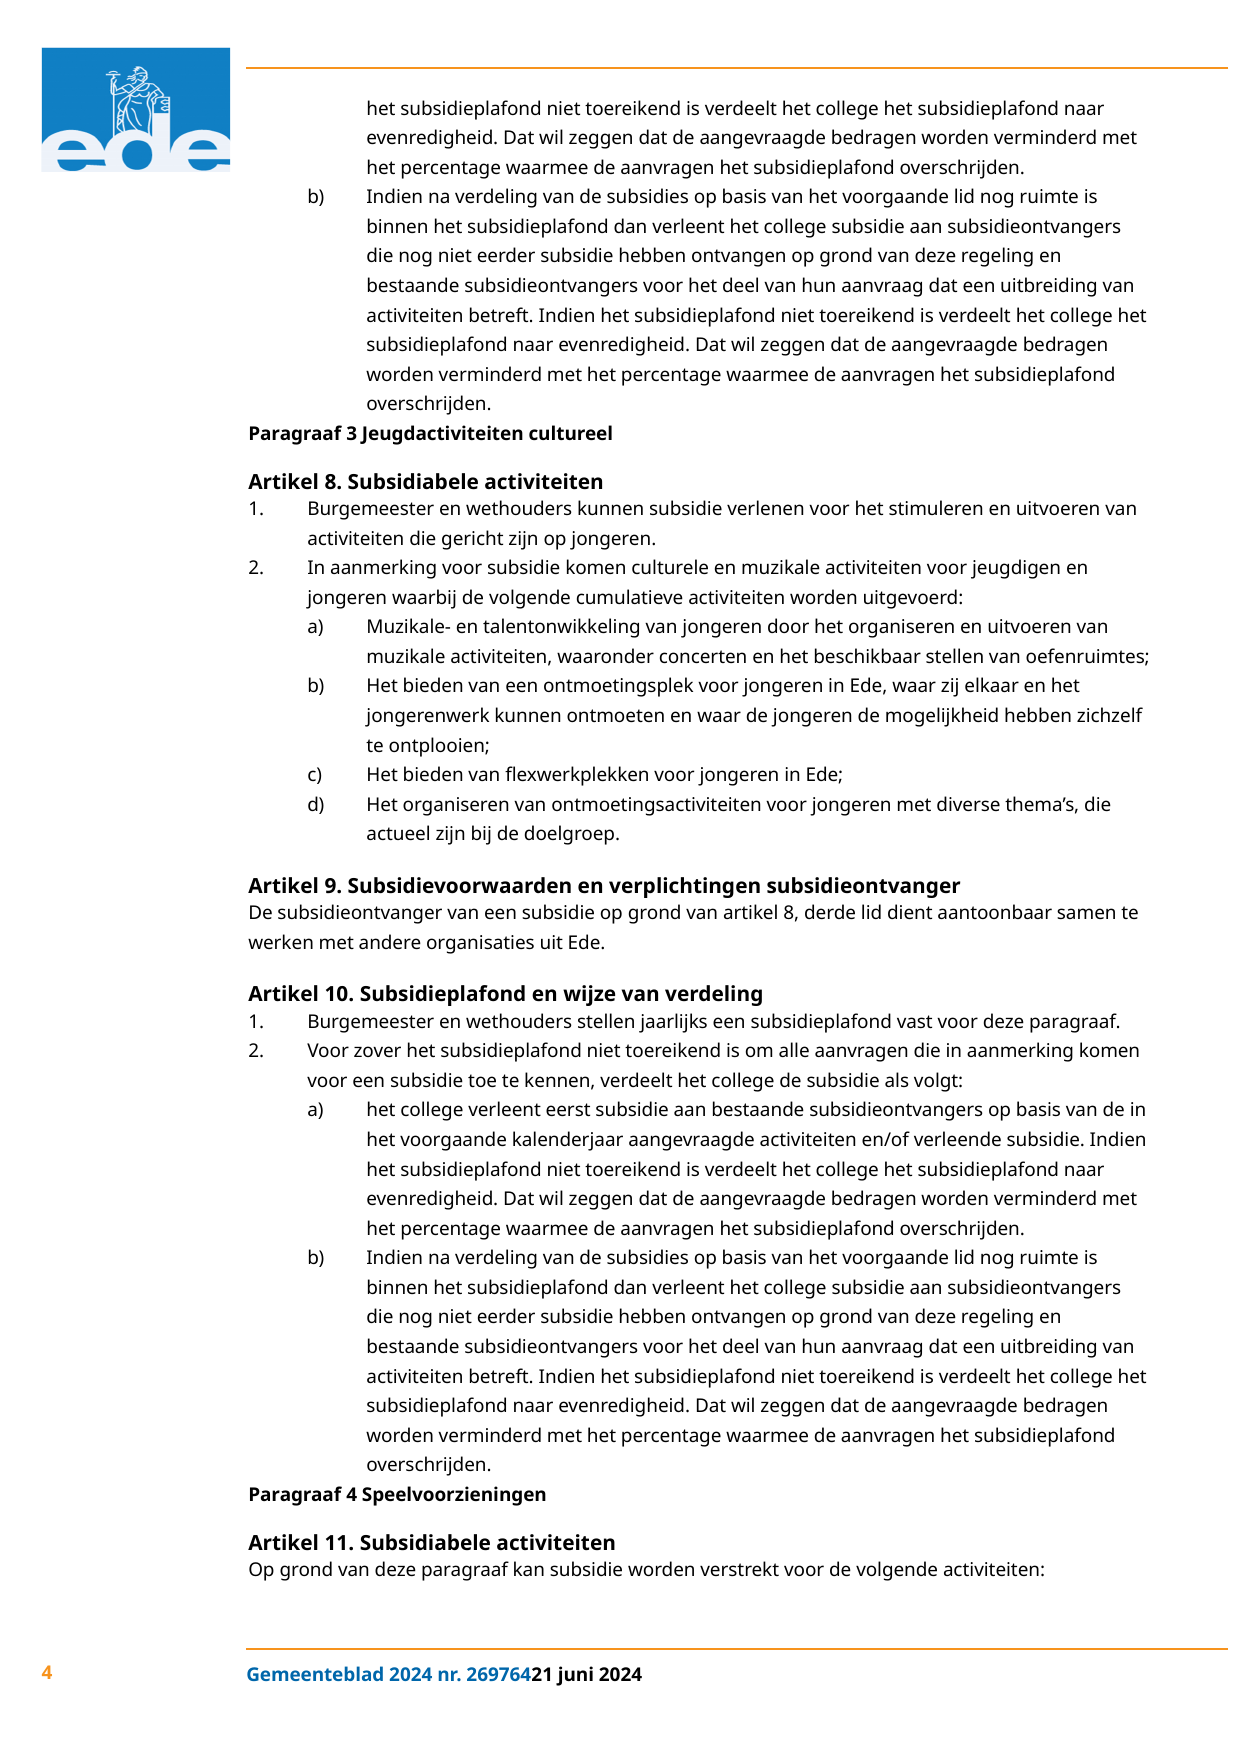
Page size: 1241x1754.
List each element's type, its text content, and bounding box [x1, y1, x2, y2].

list het college verleent eerst subsidie aan bestaande subsidieontvangers op basis van de in het voorgaande kalenderjaar aangevraagde activiteiten en/of verleende subsidie. Indien het subsidieplafond niet toereikend is verdeelt het college het subsidieplafond naar evenredigheid. Dat wil zeggen dat de aangevraagde bedragen worden verminderd met het percentage waarmee de aanvragen het subsidieplafond overschrijden. [307, 1097, 1152, 1241]
text Paragraaf 4 Speelvoorzieningen [248, 1481, 1152, 1507]
list het subsidieplafond niet toereikend is verdeelt het college het subsidieplafond naar evenredigheid. Dat wil zeggen dat de aangevraagde bedragen worden verminderd met het percentage waarmee de aanvragen het subsidieplafond overschrijden. [307, 95, 1152, 180]
text Paragraaf 3 Jeugdactiviteiten cultureel [248, 420, 1152, 446]
text Artikel 11. Subsidiabele activiteiten [248, 1528, 1152, 1556]
picture [41, 47, 231, 172]
list Burgemeester en wethouders stellen jaarlijks een subsidieplafond vast voor deze paragraaf. [248, 1008, 1152, 1034]
text Artikel 8. Subsidiabele activiteiten [248, 467, 1152, 495]
text Artikel 10. Subsidieplafond en wijze van verdeling [248, 979, 1152, 1008]
list Burgemeester en wethouders kunnen subsidie verlenen voor het stimuleren en uitvoeren van activiteiten die gericht zijn op jongeren. [248, 495, 1152, 551]
list Voor zover het subsidieplafond niet toereikend is om alle aanvragen die in aanmerking komen voor een subsidie toe te kennen, verdeelt het college de subsidie als volgt: [248, 1037, 1152, 1093]
text De subsidieontvanger van een subsidie op grond van artikel 8, derde lid dient aantoonbaar samen te werken met andere organisaties uit Ede. [248, 899, 1152, 955]
list Muzikale- en talentonwikkeling van jongeren door het organiseren en uitvoeren van muzikale activiteiten, waaronder concerten en het beschikbaar stellen van oefenruimtes; [307, 613, 1152, 669]
list Het bieden van flexwerkplekken voor jongeren in Ede; [307, 761, 1152, 787]
list Het organiseren van ontmoetingsactiviteiten voor jongeren met diverse thema’s, die actueel zijn bij de doelgroep. [307, 791, 1152, 846]
list Indien na verdeling van de subsidies op basis van het voorgaande lid nog ruimte is binnen het subsidieplafond dan verleent het college subsidie aan subsidieontvangers die nog niet eerder subsidie hebben ontvangen op grond van deze regeling en bestaande subsidieontvangers voor het deel van hun aanvraag dat een uitbreiding van activiteiten betreft. Indien het subsidieplafond niet toereikend is verdeelt het college het subsidieplafond naar evenredigheid. Dat wil zeggen dat de aangevraagde bedragen worden verminderd met het percentage waarmee de aanvragen het subsidieplafond overschrijden. [307, 1244, 1152, 1477]
list In aanmerking voor subsidie komen culturele en muzikale activiteiten voor jeugdigen en jongeren waarbij de volgende cumulatieve activiteiten worden uitgevoerd: [248, 554, 1152, 610]
list Indien na verdeling van de subsidies op basis van het voorgaande lid nog ruimte is binnen het subsidieplafond dan verleent het college subsidie aan subsidieontvangers die nog niet eerder subsidie hebben ontvangen op grond van deze regeling en bestaande subsidieontvangers voor het deel van hun aanvraag dat een uitbreiding van activiteiten betreft. Indien het subsidieplafond niet toereikend is verdeelt het college het subsidieplafond naar evenredigheid. Dat wil zeggen dat de aangevraagde bedragen worden verminderd met het percentage waarmee de aanvragen het subsidieplafond overschrijden. [307, 183, 1152, 416]
list Het bieden van een ontmoetingsplek voor jongeren in Ede, waar zij elkaar en het jongerenwerk kunnen ontmoeten en waar de jongeren de mogelijkheid hebben zichzelf te ontplooien; [307, 673, 1152, 758]
text Op grond van deze paragraaf kan subsidie worden verstrekt voor de volgende activiteiten: [248, 1556, 1152, 1582]
text Artikel 9. Subsidievoorwaarden en verplichtingen subsidieontvanger [248, 871, 1152, 899]
